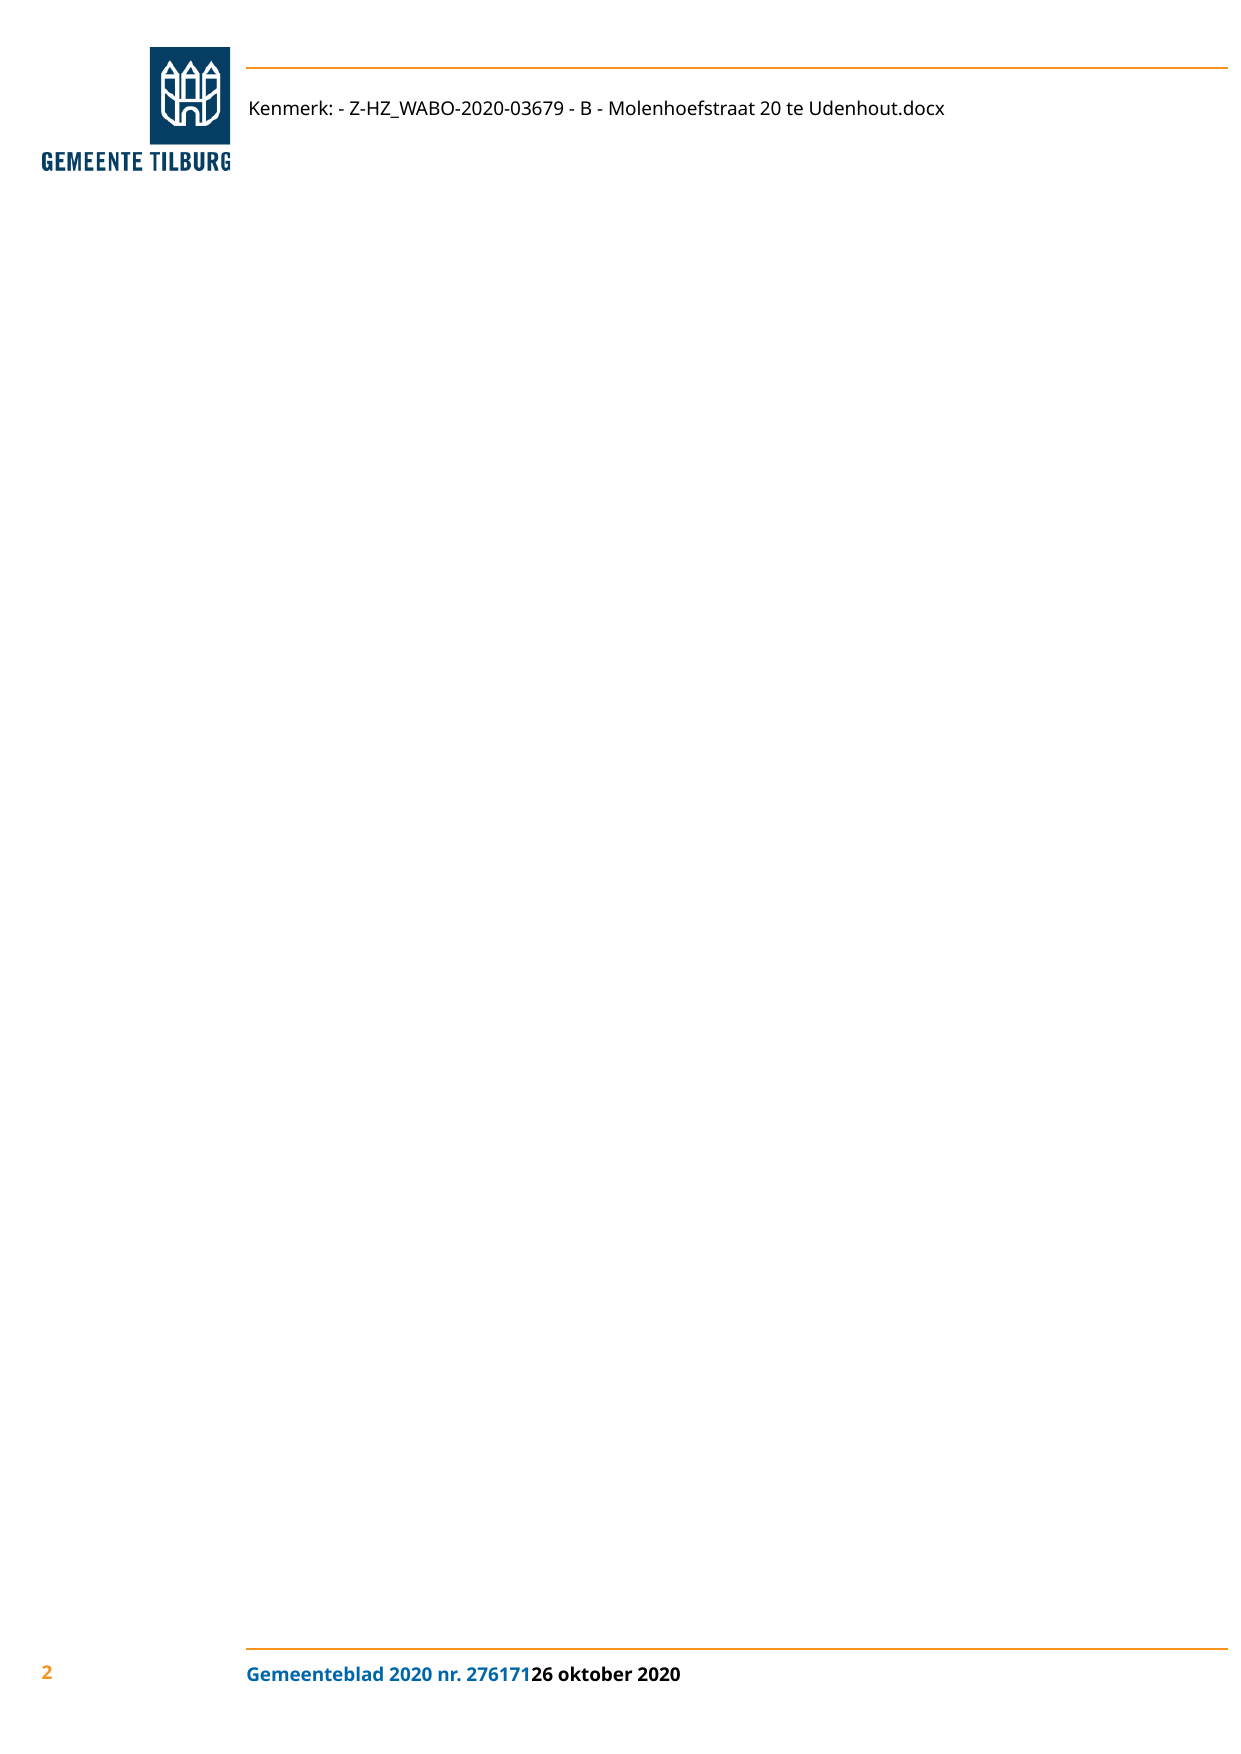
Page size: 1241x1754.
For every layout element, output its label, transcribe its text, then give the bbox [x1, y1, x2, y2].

picture [41, 47, 231, 172]
text Kenmerk: - Z-HZ_WABO-2020-03679 - B - Molenhoefstraat 20 te Udenhout.docx [248, 95, 1152, 121]
